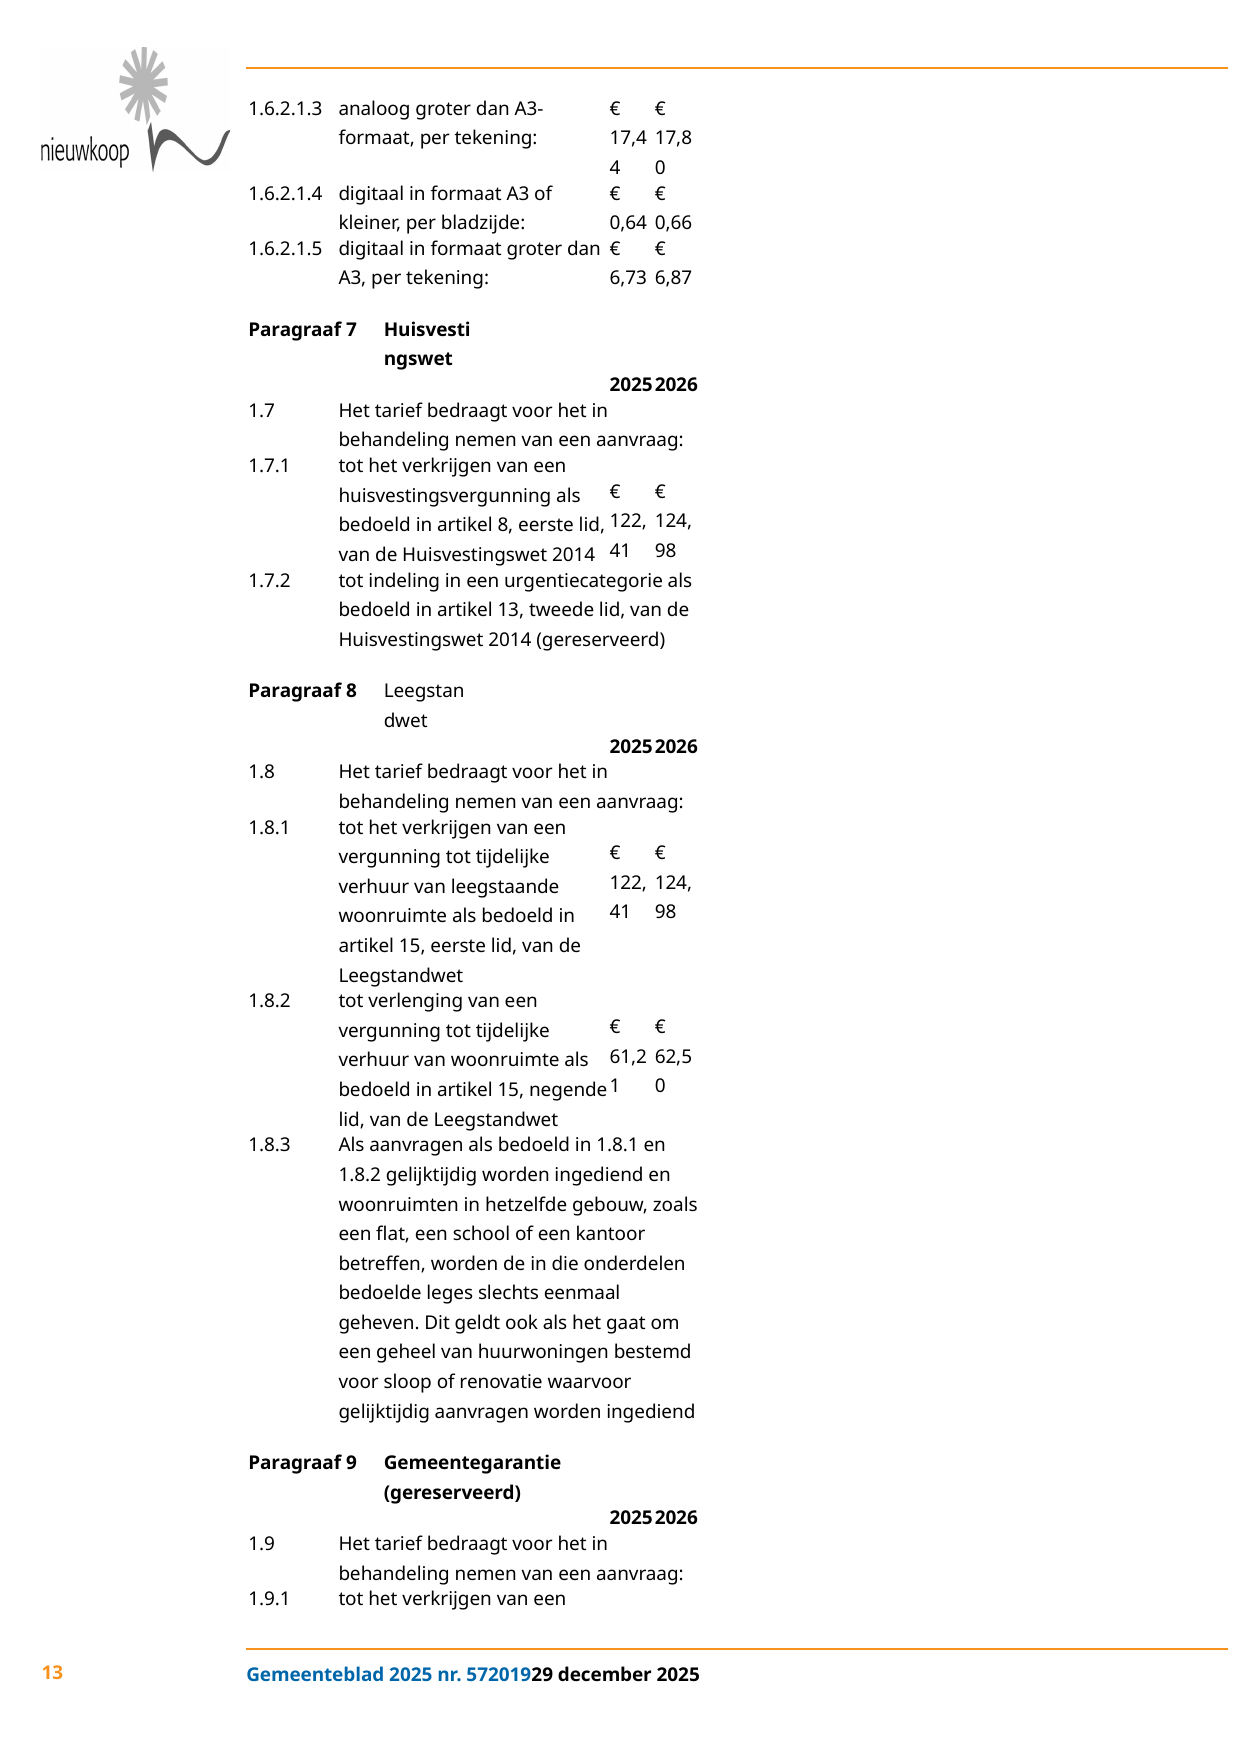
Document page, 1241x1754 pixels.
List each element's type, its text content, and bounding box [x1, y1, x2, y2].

table_cell [384, 1505, 429, 1530]
table_cell 1.9.1 [248, 1586, 338, 1611]
table_cell [248, 1209, 293, 1423]
table_cell 2026 [655, 371, 700, 397]
table_cell 1.7.2 [248, 567, 338, 593]
table_cell [429, 1505, 474, 1530]
table_cell Paragraaf 8 [248, 678, 383, 733]
table_cell [293, 290, 338, 316]
table_cell [474, 652, 519, 677]
table_cell [384, 733, 429, 758]
table_cell [293, 593, 338, 652]
table_cell [519, 733, 564, 758]
table_cell Gemeentegarantie (gereserveerd) [384, 1449, 564, 1504]
table_cell [248, 840, 293, 987]
table_cell [248, 1424, 293, 1449]
table_cell € 122,41 [609, 840, 654, 987]
table_cell [519, 371, 564, 397]
table_cell [519, 1424, 564, 1449]
table_cell [564, 733, 609, 758]
table_cell [384, 1424, 429, 1449]
table_cell analoog groter dan A3-formaat, per tekening: [338, 95, 609, 180]
table_cell [338, 290, 383, 316]
table_cell [564, 371, 609, 397]
table_cell [609, 316, 654, 371]
table_cell [293, 397, 338, 452]
table_cell [248, 1013, 293, 1132]
table_cell digitaal in formaat groter dan A3, per tekening: [338, 235, 609, 290]
table_cell [248, 1157, 293, 1183]
table_cell 1.6.2.1.4 [248, 180, 338, 235]
table_cell Het tarief bedraagt voor het in behandeling nemen van een aanvraag: [338, 397, 700, 452]
table_cell 2026 [655, 1505, 700, 1530]
table_cell digitaal in formaat A3 of kleiner, per bladzijde: [338, 180, 609, 235]
table_cell 1.8.1 [248, 814, 338, 839]
table_cell 2026 [655, 733, 700, 758]
table_cell [248, 1183, 293, 1209]
table_cell € 61,21 [609, 1013, 654, 1132]
table_cell Als aanvragen als bedoeld in 1.8.1 en 1.8.2 gelijktijdig worden ingediend en woonruimten in hetzelfde gebouw, zoals een flat, een school of een kantoor betreffen, worden de in die onderdelen bedoelde leges slechts eenmaal geheven. Dit geldt ook als het gaat om een geheel van huurwoningen bestemd voor sloop of renovatie waarvoor gelijktijdig aanvragen worden ingediend [338, 1132, 700, 1423]
table_cell [519, 316, 564, 371]
table_cell [655, 814, 700, 839]
table_cell [338, 371, 383, 397]
table_cell [564, 1505, 609, 1530]
table_cell 1.8.2 [248, 988, 338, 1013]
table_cell 1.8 [248, 759, 293, 814]
table_cell 1.6.2.1.5 [248, 235, 338, 290]
table_cell [655, 453, 700, 478]
table_cell [564, 678, 609, 733]
table_cell Paragraaf 7 [248, 316, 383, 371]
table_cell € 17,80 [655, 95, 700, 180]
table_cell [564, 1424, 609, 1449]
table_cell [248, 593, 293, 652]
table_cell [474, 1424, 519, 1449]
table_cell [429, 1424, 474, 1449]
table_cell [384, 652, 429, 677]
table_cell [655, 1424, 700, 1449]
table_cell [519, 1505, 564, 1530]
table_cell [293, 759, 338, 814]
table_cell 1.7 [248, 397, 293, 452]
table_cell [474, 1505, 519, 1530]
table_cell [293, 652, 338, 677]
table_cell [384, 371, 429, 397]
table_cell 2025 [609, 1505, 654, 1530]
table_cell [564, 1449, 609, 1504]
table_cell Paragraaf 9 [248, 1449, 383, 1504]
table_cell [429, 290, 474, 316]
table_cell [609, 290, 654, 316]
table_cell [293, 1209, 338, 1423]
table_cell [293, 1183, 338, 1209]
table_cell [655, 988, 700, 1013]
picture [41, 47, 231, 172]
table_cell [655, 316, 700, 371]
table_cell [293, 1157, 338, 1183]
table_cell [474, 678, 519, 733]
table_cell € 62,50 [655, 1013, 700, 1132]
table_cell [293, 733, 338, 758]
table_cell € 124,98 [655, 478, 700, 567]
table_cell 2025 [609, 733, 654, 758]
table_cell [429, 371, 474, 397]
table_cell [609, 814, 654, 839]
table_cell [474, 733, 519, 758]
table_cell [474, 290, 519, 316]
table_cell [293, 1013, 338, 1132]
table_cell [248, 478, 293, 567]
table_cell [293, 1424, 338, 1449]
table_cell € 0,64 [609, 180, 654, 235]
table_cell tot verlenging van een vergunning tot tijdelijke verhuur van woonruimte als bedoeld in artikel 15, negende lid, van de Leegstandwet [338, 988, 609, 1132]
table_cell [609, 988, 654, 1013]
table_cell [248, 290, 293, 316]
table_cell 1.8.3 [248, 1132, 338, 1157]
table_cell [429, 733, 474, 758]
table_cell tot het verkrijgen van een vergunning tot tijdelijke verhuur van leegstaande woonruimte als bedoeld in artikel 15, eerste lid, van de Leegstandwet [338, 814, 609, 987]
table_cell [564, 290, 609, 316]
table_cell [338, 1505, 383, 1530]
table_cell € 122,41 [609, 478, 654, 567]
table_cell [655, 678, 700, 733]
table_cell Het tarief bedraagt voor het in behandeling nemen van een aanvraag: [338, 1530, 700, 1586]
table_cell [655, 652, 700, 677]
table_cell [564, 652, 609, 677]
table_cell [384, 290, 429, 316]
table_cell [655, 1449, 700, 1504]
table_cell [609, 1449, 654, 1504]
table_cell [293, 840, 338, 987]
table_cell [609, 1424, 654, 1449]
table_cell [338, 652, 383, 677]
table_cell tot het verkrijgen van een huisvestingsvergunning als bedoeld in artikel 8, eerste lid, van de Huisvestingswet 2014 [338, 453, 609, 567]
table_cell [609, 678, 654, 733]
table_cell tot het verkrijgen van een [338, 1586, 700, 1611]
table_cell [293, 478, 338, 567]
table_cell [293, 1505, 338, 1530]
table_cell [519, 652, 564, 677]
table_cell 1.9 [248, 1530, 293, 1586]
table_cell [564, 316, 609, 371]
table_cell € 0,66 [655, 180, 700, 235]
table_cell € 124,98 [655, 840, 700, 987]
table_cell Leegstandwet [384, 678, 474, 733]
table_cell 2025 [609, 371, 654, 397]
table_cell 1.6.2.1.3 [248, 95, 338, 180]
table_cell [338, 733, 383, 758]
table_cell [248, 652, 293, 677]
table_cell [474, 371, 519, 397]
table_cell [609, 453, 654, 478]
table_cell [248, 1505, 293, 1530]
table_cell [248, 371, 293, 397]
table_cell [293, 371, 338, 397]
table_cell € 6,73 [609, 235, 654, 290]
table_cell [338, 1424, 383, 1449]
table_cell [609, 652, 654, 677]
table_cell [474, 316, 519, 371]
table_cell Huisvestingswet [384, 316, 474, 371]
table_cell [293, 1530, 338, 1586]
table_cell € 6,87 [655, 235, 700, 290]
table_cell € 17,44 [609, 95, 654, 180]
table_cell [248, 733, 293, 758]
table_cell Het tarief bedraagt voor het in behandeling nemen van een aanvraag: [338, 759, 700, 814]
table_cell [429, 652, 474, 677]
table_cell [655, 290, 700, 316]
table_cell [519, 678, 564, 733]
table_cell 1.7.1 [248, 453, 338, 478]
table_cell tot indeling in een urgentiecategorie als bedoeld in artikel 13, tweede lid, van de Huisvestingswet 2014 (gereserveerd) [338, 567, 700, 652]
table_cell [519, 290, 564, 316]
